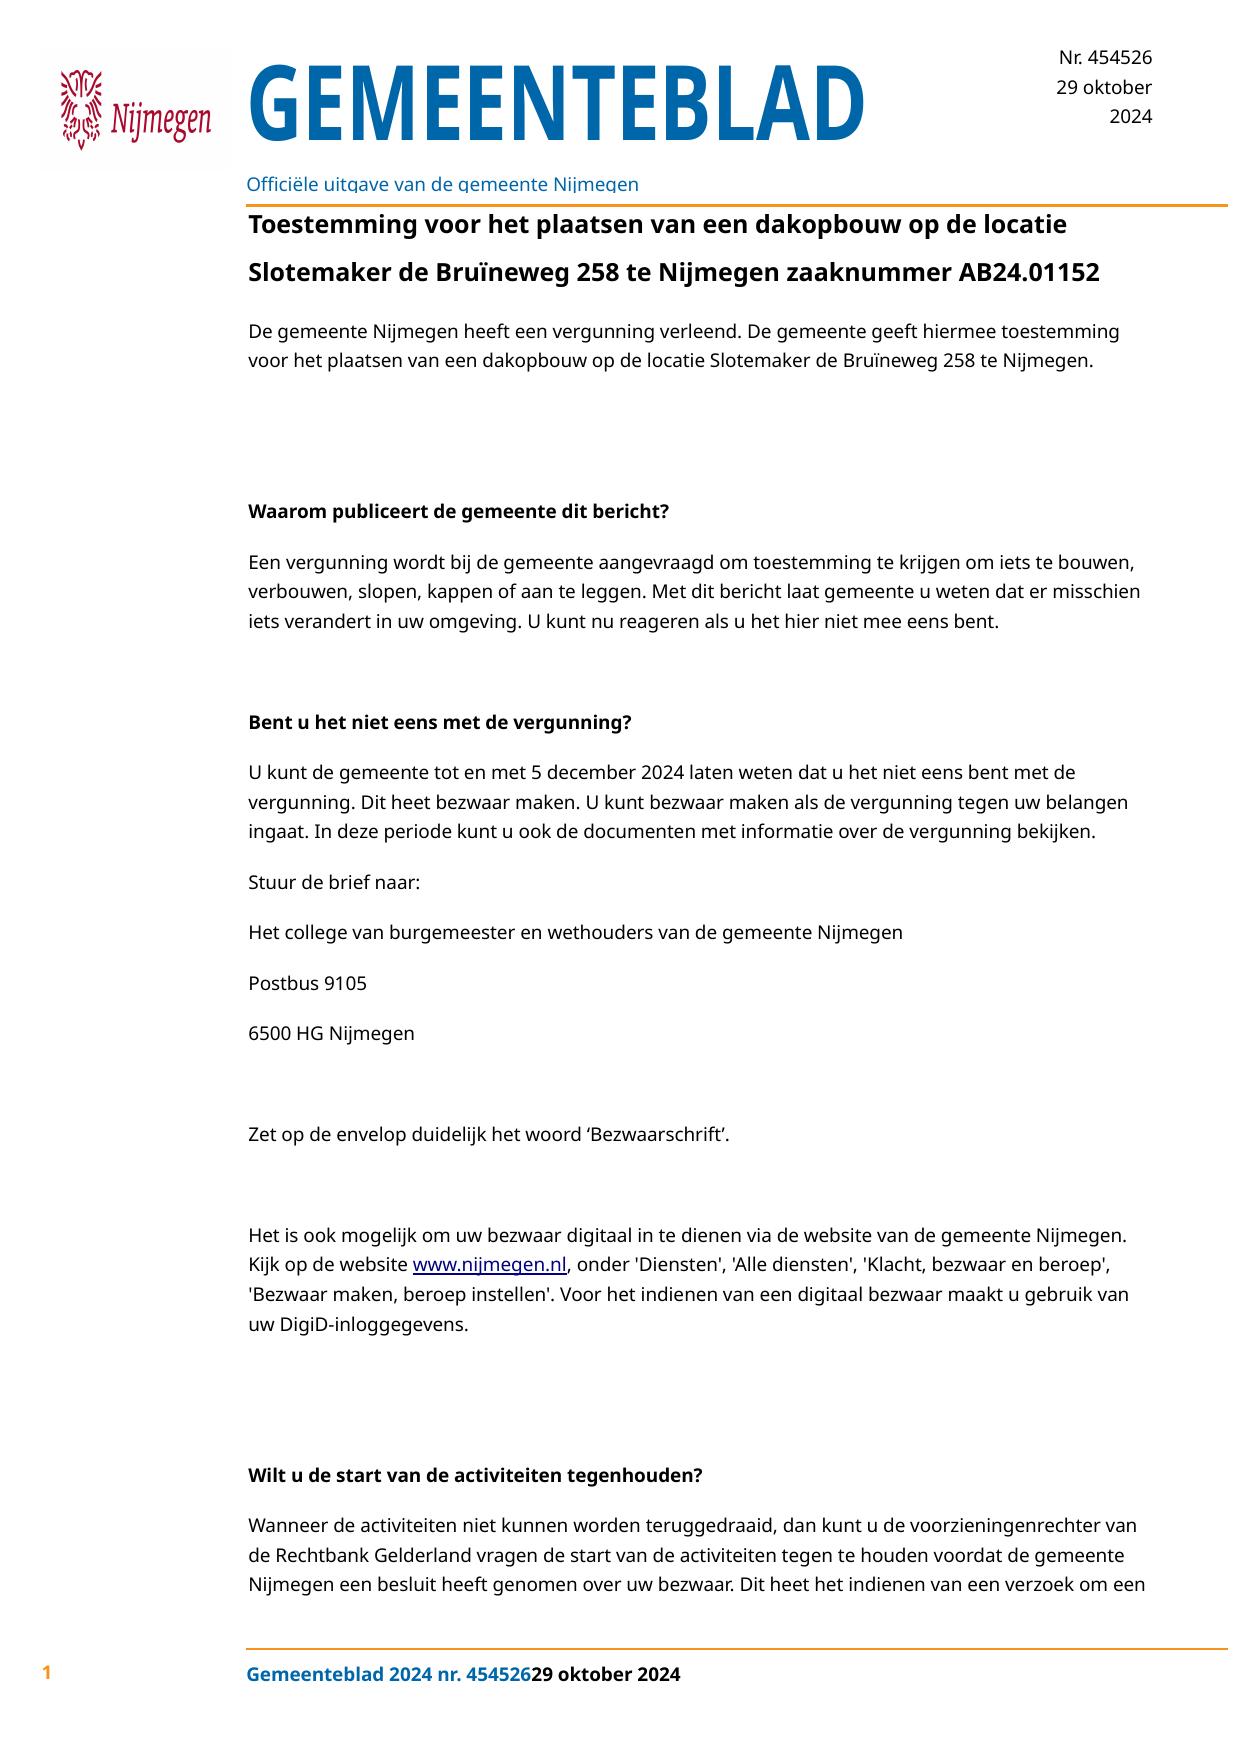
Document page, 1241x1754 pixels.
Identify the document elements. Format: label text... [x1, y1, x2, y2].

text Waarom publiceert de gemeente dit bericht? [248, 499, 1152, 524]
text Het college van burgemeester en wethouders van de gemeente Nijmegen [248, 919, 1152, 945]
text Postbus 9105 [248, 970, 1152, 996]
text De gemeente Nijmegen heeft een vergunning verleend. De gemeente geeft hiermee toestemming voor het plaatsen van een dakopbouw op de locatie Slotemaker de Bruïneweg 258 te Nijmegen. [248, 318, 1152, 373]
text Zet op de envelop duidelijk het woord ‘Bezwaarschrift’. [248, 1121, 1152, 1147]
picture [41, 47, 231, 172]
text U kunt de gemeente tot en met 5 december 2024 laten weten dat u het niet eens bent met de vergunning. Dit heet bezwaar maken. U kunt bezwaar maken als de vergunning tegen uw belangen ingaat. In deze periode kunt u ook de documenten met informatie over de vergunning bekijken. [248, 759, 1152, 844]
text 6500 HG Nijmegen [248, 1020, 1152, 1046]
text Bent u het niet eens met de vergunning? [248, 709, 1152, 735]
text Toestemming voor het plaatsen van een dakopbouw op de locatie Slotemaker de Bruïneweg 258 te Nijmegen zaaknummer AB24.01152 [248, 207, 1152, 288]
text Stuur de brief naar: [248, 869, 1152, 895]
text Het is ook mogelijk om uw bezwaar digitaal in te dienen via de website van de gemeente Nijmegen. Kijk op de website www.nijmegen.nl, onder 'Diensten', 'Alle diensten', 'Klacht, bezwaar en beroep', 'Bezwaar maken, beroep instellen'. Voor het indienen van een digitaal bezwaar maakt u gebruik van uw DigiD-inloggegevens. [248, 1222, 1152, 1337]
text Wanneer de activiteiten niet kunnen worden teruggedraaid, dan kunt u de voorzieningenrechter van de Rechtbank Gelderland vragen de start van de activiteiten tegen te houden voordat de gemeente Nijmegen een besluit heeft genomen over uw bezwaar. Dit heet het indienen van een verzoek om een [248, 1512, 1152, 1597]
text Een vergunning wordt bij de gemeente aangevraagd om toestemming te krijgen om iets te bouwen, verbouwen, slopen, kappen of aan te leggen. Met dit bericht laat gemeente u weten dat er misschien iets verandert in uw omgeving. U kunt nu reageren als u het hier niet mee eens bent. [248, 549, 1152, 634]
text Wilt u de start van de activiteiten tegenhouden? [248, 1462, 1152, 1488]
